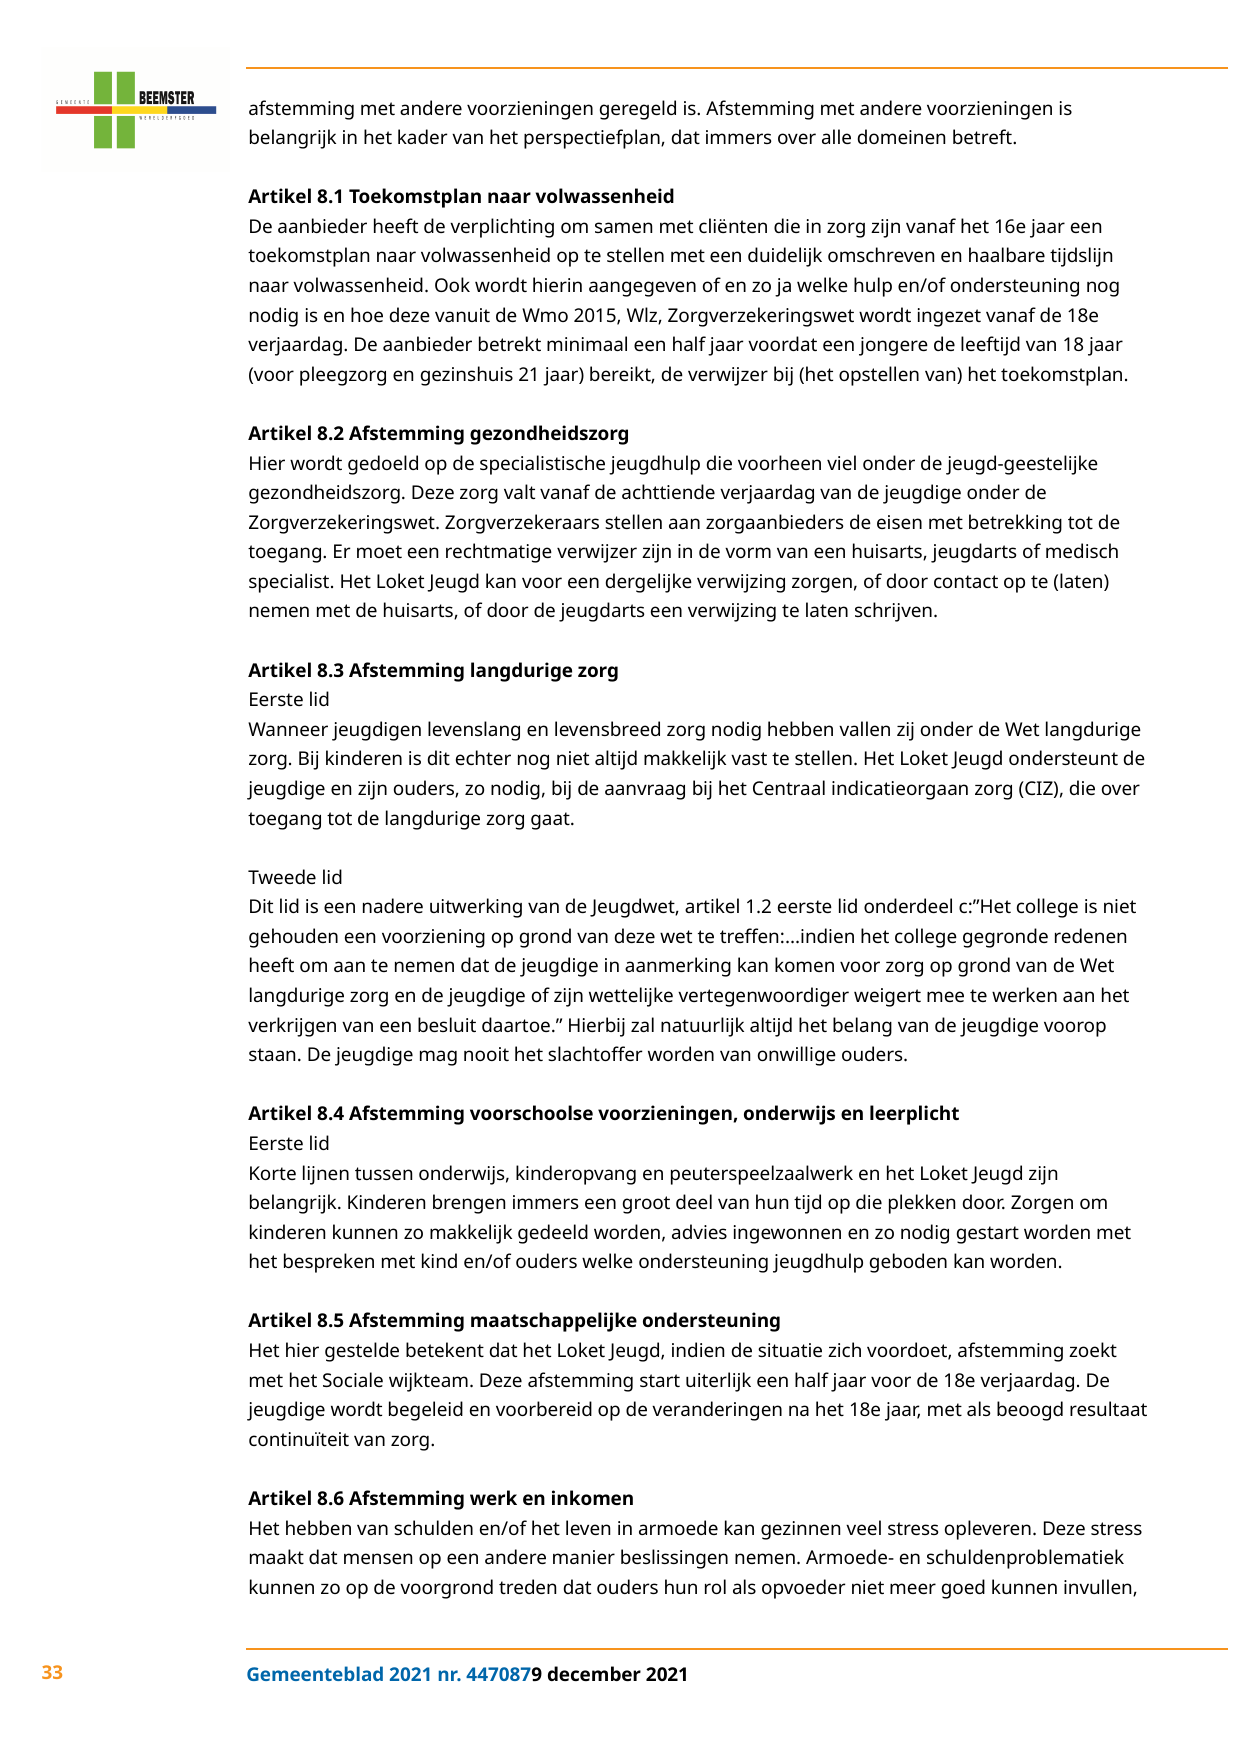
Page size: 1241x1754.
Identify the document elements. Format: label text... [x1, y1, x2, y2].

text Wanneer jeugdigen levenslang en levensbreed zorg nodig hebben vallen zij onder de Wet langdurige zorg. Bij kinderen is dit echter nog niet altijd makkelijk vast te stellen. Het Loket Jeugd ondersteunt de jeugdige en zijn ouders, zo nodig, bij de aanvraag bij het Centraal indicatieorgaan zorg (CIZ), die over toegang tot de langdurige zorg gaat. [248, 716, 1152, 831]
text Korte lijnen tussen onderwijs, kinderopvang en peuterspeelzaalwerk en het Loket Jeugd zijn belangrijk. Kinderen brengen immers een groot deel van hun tijd op die plekken door. Zorgen om kinderen kunnen zo makkelijk gedeeld worden, advies ingewonnen en zo nodig gestart worden met het bespreken met kind en/of ouders welke ondersteuning jeugdhulp geboden kan worden. [248, 1160, 1152, 1274]
text De aanbieder heeft de verplichting om samen met cliënten die in zorg zijn vanaf het 16e jaar een toekomstplan naar volwassenheid op te stellen met een duidelijk omschreven en haalbare tijdslijn naar volwassenheid. Ook wordt hierin aangegeven of en zo ja welke hulp en/of ondersteuning nog nodig is en hoe deze vanuit de Wmo 2015, Wlz, Zorgverzekeringswet wordt ingezet vanaf de 18e verjaardag. De aanbieder betrekt minimaal een half jaar voordat een jongere de leeftijd van 18 jaar (voor pleegzorg en gezinshuis 21 jaar) bereikt, de verwijzer bij (het opstellen van) het toekomstplan. [248, 213, 1152, 387]
text Eerste lid [248, 686, 1152, 712]
text Artikel 8.4 Afstemming voorschoolse voorzieningen, onderwijs en leerplicht [248, 1101, 1152, 1126]
text Hier wordt gedoeld op de specialistische jeugdhulp die voorheen viel onder de jeugd-geestelijke gezondheidszorg. Deze zorg valt vanaf de achttiende verjaardag van de jeugdige onder de Zorgverzekeringswet. Zorgverzekeraars stellen aan zorgaanbieders de eisen met betrekking tot de toegang. Er moet een rechtmatige verwijzer zijn in de vorm van een huisarts, jeugdarts of medisch specialist. Het Loket Jeugd kan voor een dergelijke verwijzing zorgen, of door contact op te (laten) nemen met de huisarts, of door de jeugdarts een verwijzing te laten schrijven. [248, 450, 1152, 623]
text Tweede lid [248, 864, 1152, 890]
text Artikel 8.2 Afstemming gezondheidszorg [248, 420, 1152, 446]
text Artikel 8.5 Afstemming maatschappelijke ondersteuning [248, 1308, 1152, 1333]
text Het hier gestelde betekent dat het Loket Jeugd, indien de situatie zich voordoet, afstemming zoekt met het Sociale wijkteam. Deze afstemming start uiterlijk een half jaar voor de 18e verjaardag. De jeugdige wordt begeleid en voorbereid op de veranderingen na het 18e jaar, met als beoogd resultaat continuïteit van zorg. [248, 1337, 1152, 1452]
text Dit lid is een nadere uitwerking van de Jeugdwet, artikel 1.2 eerste lid onderdeel c:”Het college is niet gehouden een voorziening op grond van deze wet te treffen:...indien het college gegronde redenen heeft om aan te nemen dat de jeugdige in aanmerking kan komen voor zorg op grond van de Wet langdurige zorg en de jeugdige of zijn wettelijke vertegenwoordiger weigert mee te werken aan het verkrijgen van een besluit daartoe.” Hierbij zal natuurlijk altijd het belang van de jeugdige voorop staan. De jeugdige mag nooit het slachtoffer worden van onwillige ouders. [248, 893, 1152, 1067]
text afstemming met andere voorzieningen geregeld is. Afstemming met andere voorzieningen is belangrijk in het kader van het perspectiefplan, dat immers over alle domeinen betreft. [248, 95, 1152, 150]
text Artikel 8.1 Toekomstplan naar volwassenheid [248, 183, 1152, 209]
text Artikel 8.6 Afstemming werk en inkomen [248, 1485, 1152, 1511]
text Het hebben van schulden en/of het leven in armoede kan gezinnen veel stress opleveren. Deze stress maakt dat mensen op een andere manier beslissingen nemen. Armoede- en schuldenproblematiek kunnen zo op de voorgrond treden dat ouders hun rol als opvoeder niet meer goed kunnen invullen, [248, 1515, 1152, 1600]
text Artikel 8.3 Afstemming langdurige zorg [248, 657, 1152, 683]
picture [41, 47, 231, 172]
text Eerste lid [248, 1130, 1152, 1156]
